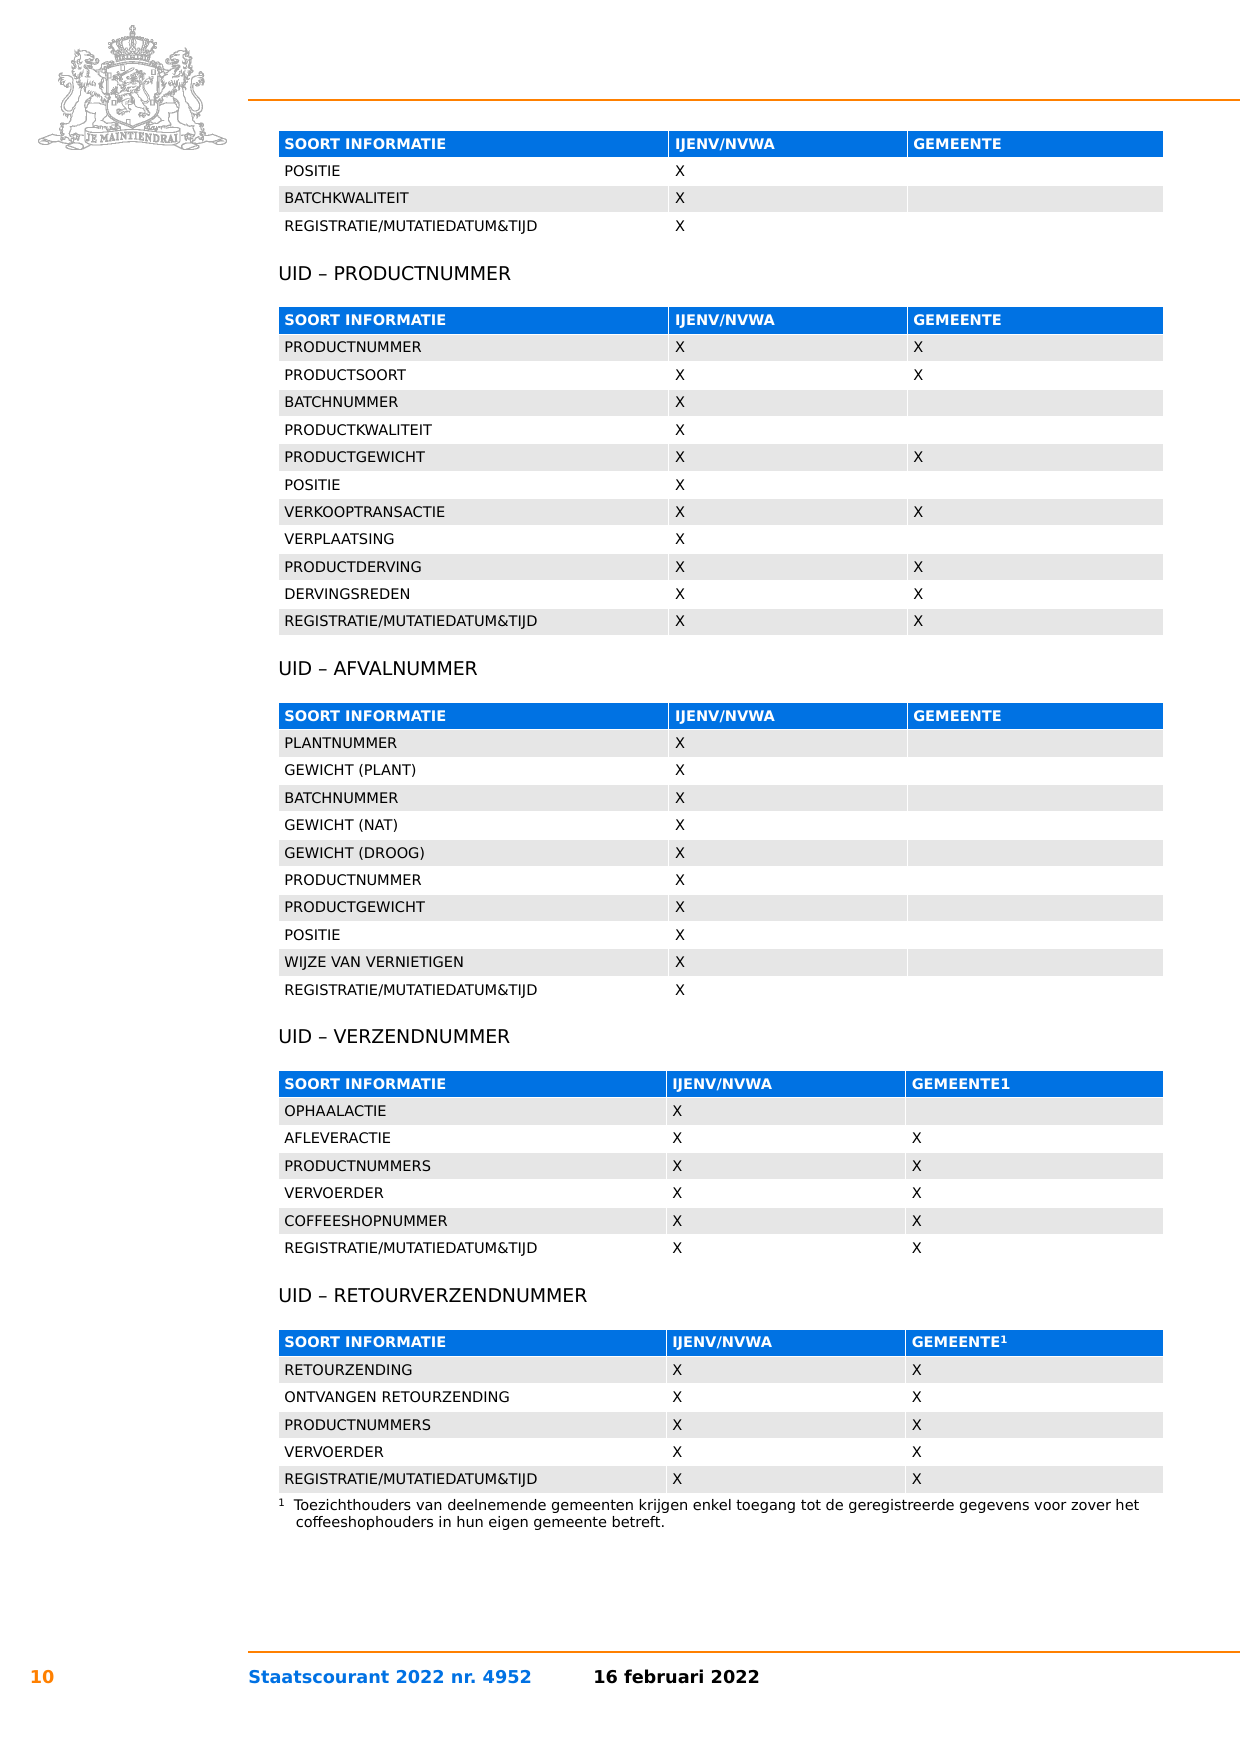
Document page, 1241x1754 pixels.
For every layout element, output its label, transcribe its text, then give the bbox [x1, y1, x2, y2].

text UID – VERZENDNUMMER [278, 1026, 1163, 1048]
table_cell X [667, 1357, 905, 1383]
picture [38, 25, 227, 150]
table_cell X [908, 609, 1163, 635]
table_cell X [667, 1208, 905, 1234]
table_cell X [667, 1098, 905, 1125]
table_cell X [906, 1357, 1163, 1383]
table_cell X [667, 1235, 905, 1262]
table_cell X [669, 444, 907, 471]
table_cell PRODUCTDERVING [279, 554, 668, 580]
table_header IJENV/NVWA [667, 1071, 905, 1097]
table_cell X [669, 417, 907, 443]
table_cell [908, 949, 1163, 976]
table_cell X [669, 362, 907, 388]
table_cell VERVOERDER [279, 1439, 666, 1465]
table_cell PRODUCTNUMMER [279, 335, 668, 361]
table_cell X [908, 554, 1163, 580]
table_cell X [669, 581, 907, 608]
table_cell X [667, 1153, 905, 1179]
table_cell [908, 840, 1163, 866]
table_cell PRODUCTNUMMER [279, 867, 668, 893]
table_cell POSITIE [279, 922, 668, 948]
table_cell X [669, 390, 907, 416]
table_cell X [669, 730, 907, 757]
table_cell X [906, 1412, 1163, 1438]
table_cell [908, 785, 1163, 811]
table_cell [908, 895, 1163, 921]
table_cell POSITIE [279, 158, 668, 185]
table_header SOORT INFORMATIE [279, 703, 668, 729]
table_cell REGISTRATIE/MUTATIEDATUM&TIJD [279, 213, 668, 239]
table_cell X [906, 1153, 1163, 1179]
table_cell PRODUCTNUMMERS [279, 1412, 666, 1438]
table_cell [908, 158, 1163, 185]
table_cell X [906, 1439, 1163, 1465]
table_cell X [906, 1235, 1163, 1262]
table_header IJENV/NVWA [667, 1330, 905, 1356]
table_cell VERPLAATSING [279, 526, 668, 553]
table_cell X [669, 526, 907, 553]
table_cell REGISTRATIE/MUTATIEDATUM&TIJD [279, 609, 668, 635]
table_cell COFFEESHOPNUMMER [279, 1208, 666, 1234]
table_cell X [906, 1181, 1163, 1207]
table_cell GEWICHT (NAT) [279, 813, 668, 839]
table_cell X [908, 444, 1163, 471]
table_cell 1 Toezichthouders van deelnemende gemeenten krijgen enkel toegang tot de geregistreerde gegevens voor zover het coffeeshophouders in hun eigen gemeente betreft. [278, 1494, 1163, 1531]
table_cell X [669, 213, 907, 239]
table_cell [908, 813, 1163, 839]
table_cell X [669, 186, 907, 212]
table_header SOORT INFORMATIE [279, 131, 668, 157]
table_cell X [669, 949, 907, 976]
table_cell REGISTRATIE/MUTATIEDATUM&TIJD [279, 977, 668, 1003]
table_cell X [906, 1384, 1163, 1411]
table_cell X [669, 554, 907, 580]
table_cell X [669, 977, 907, 1003]
table_cell X [667, 1466, 905, 1493]
table_header GEMEENTE1 [906, 1330, 1163, 1356]
table_cell X [669, 922, 907, 948]
table_cell BATCHNUMMER [279, 785, 668, 811]
table_cell PLANTNUMMER [279, 730, 668, 757]
table_cell X [669, 472, 907, 498]
table_cell REGISTRATIE/MUTATIEDATUM&TIJD [279, 1466, 666, 1493]
table_cell POSITIE [279, 472, 668, 498]
table_cell X [908, 581, 1163, 608]
table_header GEMEENTE1 [906, 1071, 1163, 1097]
table_cell WIJZE VAN VERNIETIGEN [279, 949, 668, 976]
table_cell X [669, 867, 907, 893]
table_cell X [669, 813, 907, 839]
table_cell GEWICHT (DROOG) [279, 840, 668, 866]
table_header SOORT INFORMATIE [279, 1330, 666, 1356]
table_cell [908, 977, 1163, 1003]
table_cell PRODUCTKWALITEIT [279, 417, 668, 443]
text UID – AFVALNUMMER [278, 658, 1163, 680]
table_cell X [908, 362, 1163, 388]
table_cell X [667, 1412, 905, 1438]
text UID – PRODUCTNUMMER [278, 262, 1163, 284]
table_cell X [669, 895, 907, 921]
table_cell [908, 526, 1163, 553]
table_cell GEWICHT (PLANT) [279, 758, 668, 784]
table_cell [908, 758, 1163, 784]
table_header IJENV/NVWA [669, 703, 907, 729]
table_cell [908, 186, 1163, 212]
table_cell [908, 730, 1163, 757]
table_cell AFLEVERACTIE [279, 1126, 666, 1152]
table_cell [908, 922, 1163, 948]
table_header SOORT INFORMATIE [279, 307, 668, 334]
table_cell OPHAALACTIE [279, 1098, 666, 1125]
table_header SOORT INFORMATIE [279, 1071, 666, 1097]
table_cell X [667, 1126, 905, 1152]
table_cell X [906, 1126, 1163, 1152]
table_cell REGISTRATIE/MUTATIEDATUM&TIJD [279, 1235, 666, 1262]
table_cell PRODUCTGEWICHT [279, 444, 668, 471]
table_cell X [669, 609, 907, 635]
table_cell [906, 1098, 1163, 1125]
table_cell BATCHNUMMER [279, 390, 668, 416]
table_cell X [667, 1439, 905, 1465]
table_cell X [669, 785, 907, 811]
table_cell [908, 390, 1163, 416]
table_header IJENV/NVWA [669, 131, 907, 157]
table_header GEMEENTE [908, 703, 1163, 729]
table_cell [908, 417, 1163, 443]
table_cell RETOURZENDING [279, 1357, 666, 1383]
table_cell VERKOOPTRANSACTIE [279, 499, 668, 525]
table_cell ONTVANGEN RETOURZENDING [279, 1384, 666, 1411]
table_cell X [669, 840, 907, 866]
table_cell X [669, 158, 907, 185]
table_cell X [906, 1466, 1163, 1493]
table_header GEMEENTE [908, 307, 1163, 334]
table_cell X [906, 1208, 1163, 1234]
table_header IJENV/NVWA [669, 307, 907, 334]
table_cell X [667, 1384, 905, 1411]
table_cell [908, 472, 1163, 498]
table_cell [908, 867, 1163, 893]
table_header GEMEENTE [908, 131, 1163, 157]
table_cell X [667, 1181, 905, 1207]
table_cell X [669, 758, 907, 784]
table_cell BATCHKWALITEIT [279, 186, 668, 212]
table_cell X [669, 335, 907, 361]
table_cell PRODUCTNUMMERS [279, 1153, 666, 1179]
table_cell VERVOERDER [279, 1181, 666, 1207]
table_cell [908, 213, 1163, 239]
text UID – RETOURVERZENDNUMMER [278, 1284, 1163, 1307]
table_cell X [669, 499, 907, 525]
table_cell PRODUCTSOORT [279, 362, 668, 388]
table_cell PRODUCTGEWICHT [279, 895, 668, 921]
table_cell DERVINGSREDEN [279, 581, 668, 608]
table_cell X [908, 499, 1163, 525]
table_cell X [908, 335, 1163, 361]
